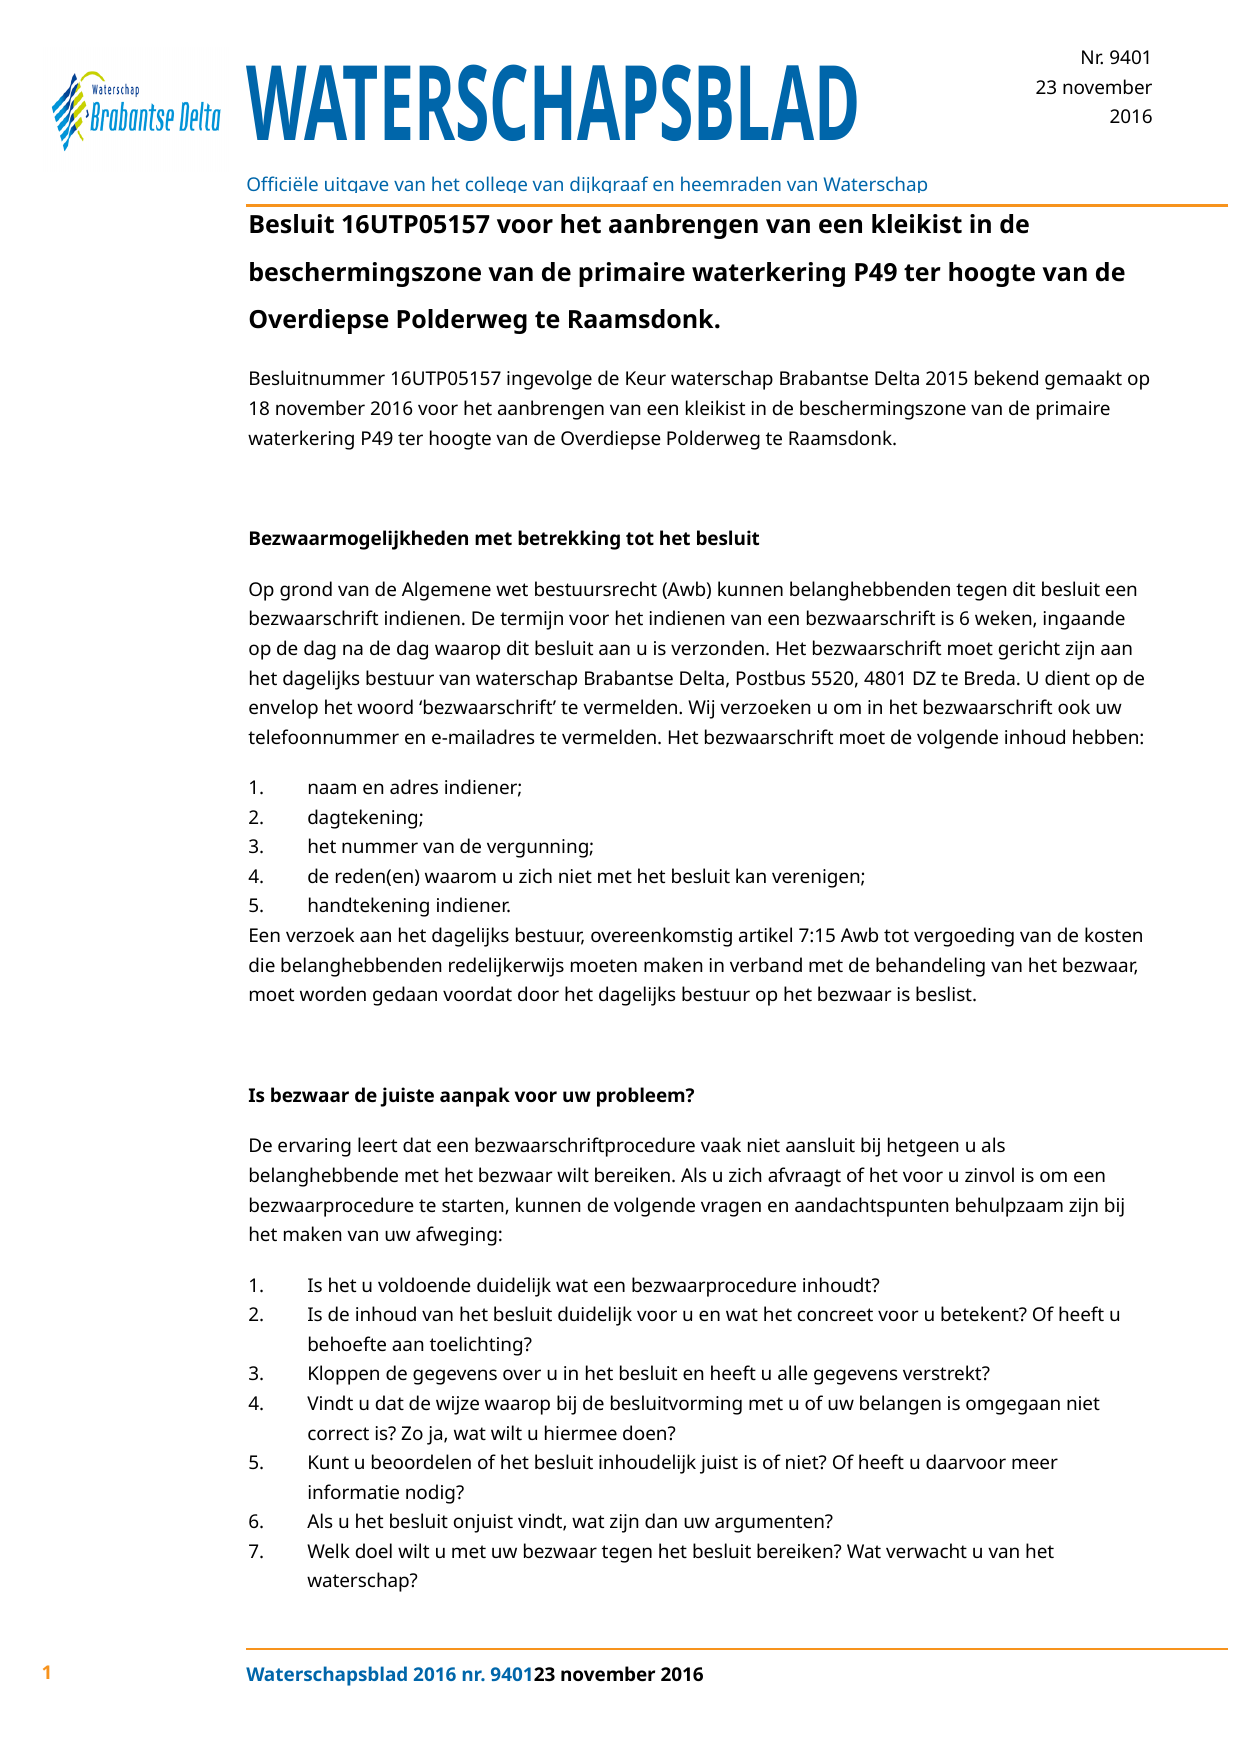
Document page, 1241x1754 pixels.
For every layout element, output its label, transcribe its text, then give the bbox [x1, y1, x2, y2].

text Een verzoek aan het dagelijks bestuur, overeenkomstig artikel 7:15 Awb tot vergoeding van de kosten die belanghebbenden redelijkerwijs moeten maken in verband met de behandeling van het bezwaar, moet worden gedaan voordat door het dagelijks bestuur op het bezwaar is beslist. [248, 922, 1152, 1007]
text De ervaring leert dat een bezwaarschriftprocedure vaak niet aansluit bij hetgeen u als belanghebbende met het bezwaar wilt bereiken. Als u zich afvraagt of het voor u zinvol is om een bezwaarprocedure te starten, kunnen de volgende vragen en aandachtspunten behulpzaam zijn bij het maken van uw afweging: [248, 1133, 1152, 1247]
list Is het u voldoende duidelijk wat een bezwaarprocedure inhoudt? [248, 1272, 1152, 1297]
list naam en adres indiener; [248, 774, 1152, 800]
list Vindt u dat de wijze waarop bij de besluitvorming met u of uw belangen is omgegaan niet correct is? Zo ja, wat wilt u hiermee doen? [248, 1390, 1152, 1445]
list de reden(en) waarom u zich niet met het besluit kan verenigen; [248, 863, 1152, 889]
text Besluit 16UTP05157 voor het aanbrengen van een kleikist in de beschermingszone van de primaire waterkering P49 ter hoogte van de Overdiepse Polderweg te Raamsdonk. [248, 207, 1152, 336]
list Welk doel wilt u met uw bezwaar tegen het besluit bereiken? Wat verwacht u van het waterschap? [248, 1538, 1152, 1593]
text Op grond van de Algemene wet bestuursrecht (Awb) kunnen belanghebbenden tegen dit besluit een bezwaarschrift indienen. De termijn voor het indienen van een bezwaarschrift is 6 weken, ingaande op de dag na de dag waarop dit besluit aan u is verzonden. Het bezwaarschrift moet gericht zijn aan het dagelijks bestuur van waterschap Brabantse Delta, Postbus 5520, 4801 DZ te Breda. U dient op de envelop het woord ‘bezwaarschrift’ te vermelden. Wij verzoeken u om in het bezwaarschrift ook uw telefoonnummer en e‑mailadres te vermelden. Het bezwaarschrift moet de volgende inhoud hebben: [248, 576, 1152, 749]
list Kunt u beoordelen of het besluit inhoudelijk juist is of niet? Of heeft u daarvoor meer informatie nodig? [248, 1449, 1152, 1504]
text Is bezwaar de juiste aanpak voor uw probleem? [248, 1082, 1152, 1108]
list dagtekening; [248, 804, 1152, 829]
text Bezwaarmogelijkheden met betrekking tot het besluit [248, 526, 1152, 551]
list handtekening indiener. [248, 893, 1152, 918]
picture [41, 47, 231, 172]
list Kloppen de gegevens over u in het besluit en heeft u alle gegevens verstrekt? [248, 1361, 1152, 1386]
list Als u het besluit onjuist vindt, wat zijn dan uw argumenten? [248, 1508, 1152, 1534]
list Is de inhoud van het besluit duidelijk voor u en wat het concreet voor u betekent? Of heeft u behoefte aan toelichting? [248, 1301, 1152, 1357]
text Besluitnummer 16UTP05157 ingevolge de Keur waterschap Brabantse Delta 2015 bekend gemaakt op 18 november 2016 voor het aanbrengen van een kleikist in de beschermingszone van de primaire waterkering P49 ter hoogte van de Overdiepse Polderweg te Raamsdonk. [248, 366, 1152, 450]
list het nummer van de vergunning; [248, 833, 1152, 859]
